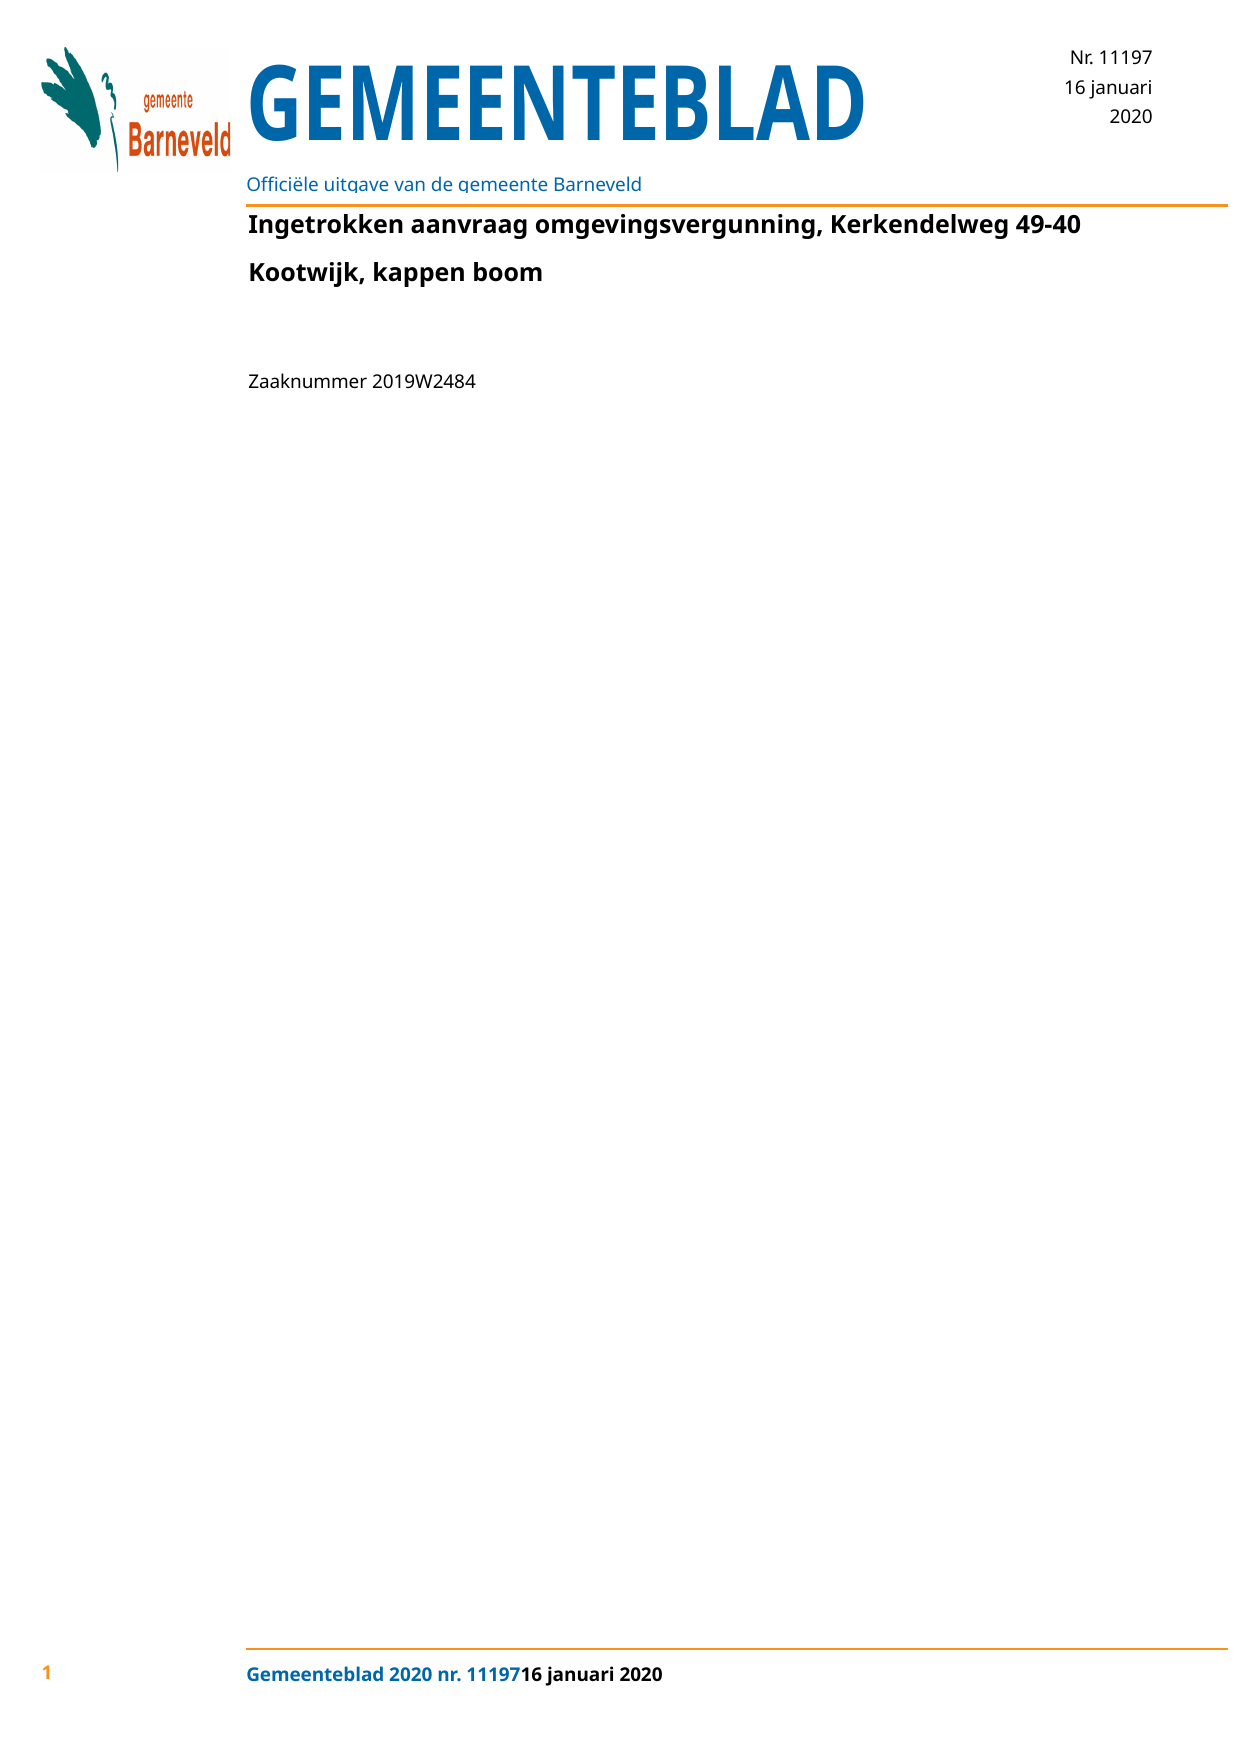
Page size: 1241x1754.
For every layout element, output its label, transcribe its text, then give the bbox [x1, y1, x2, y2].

text Ingetrokken aanvraag omgevingsvergunning, Kerkendelweg 49-40 Kootwijk, kappen boom [248, 207, 1152, 288]
picture [41, 47, 231, 172]
text Zaaknummer 2019W2484 [248, 368, 1152, 394]
